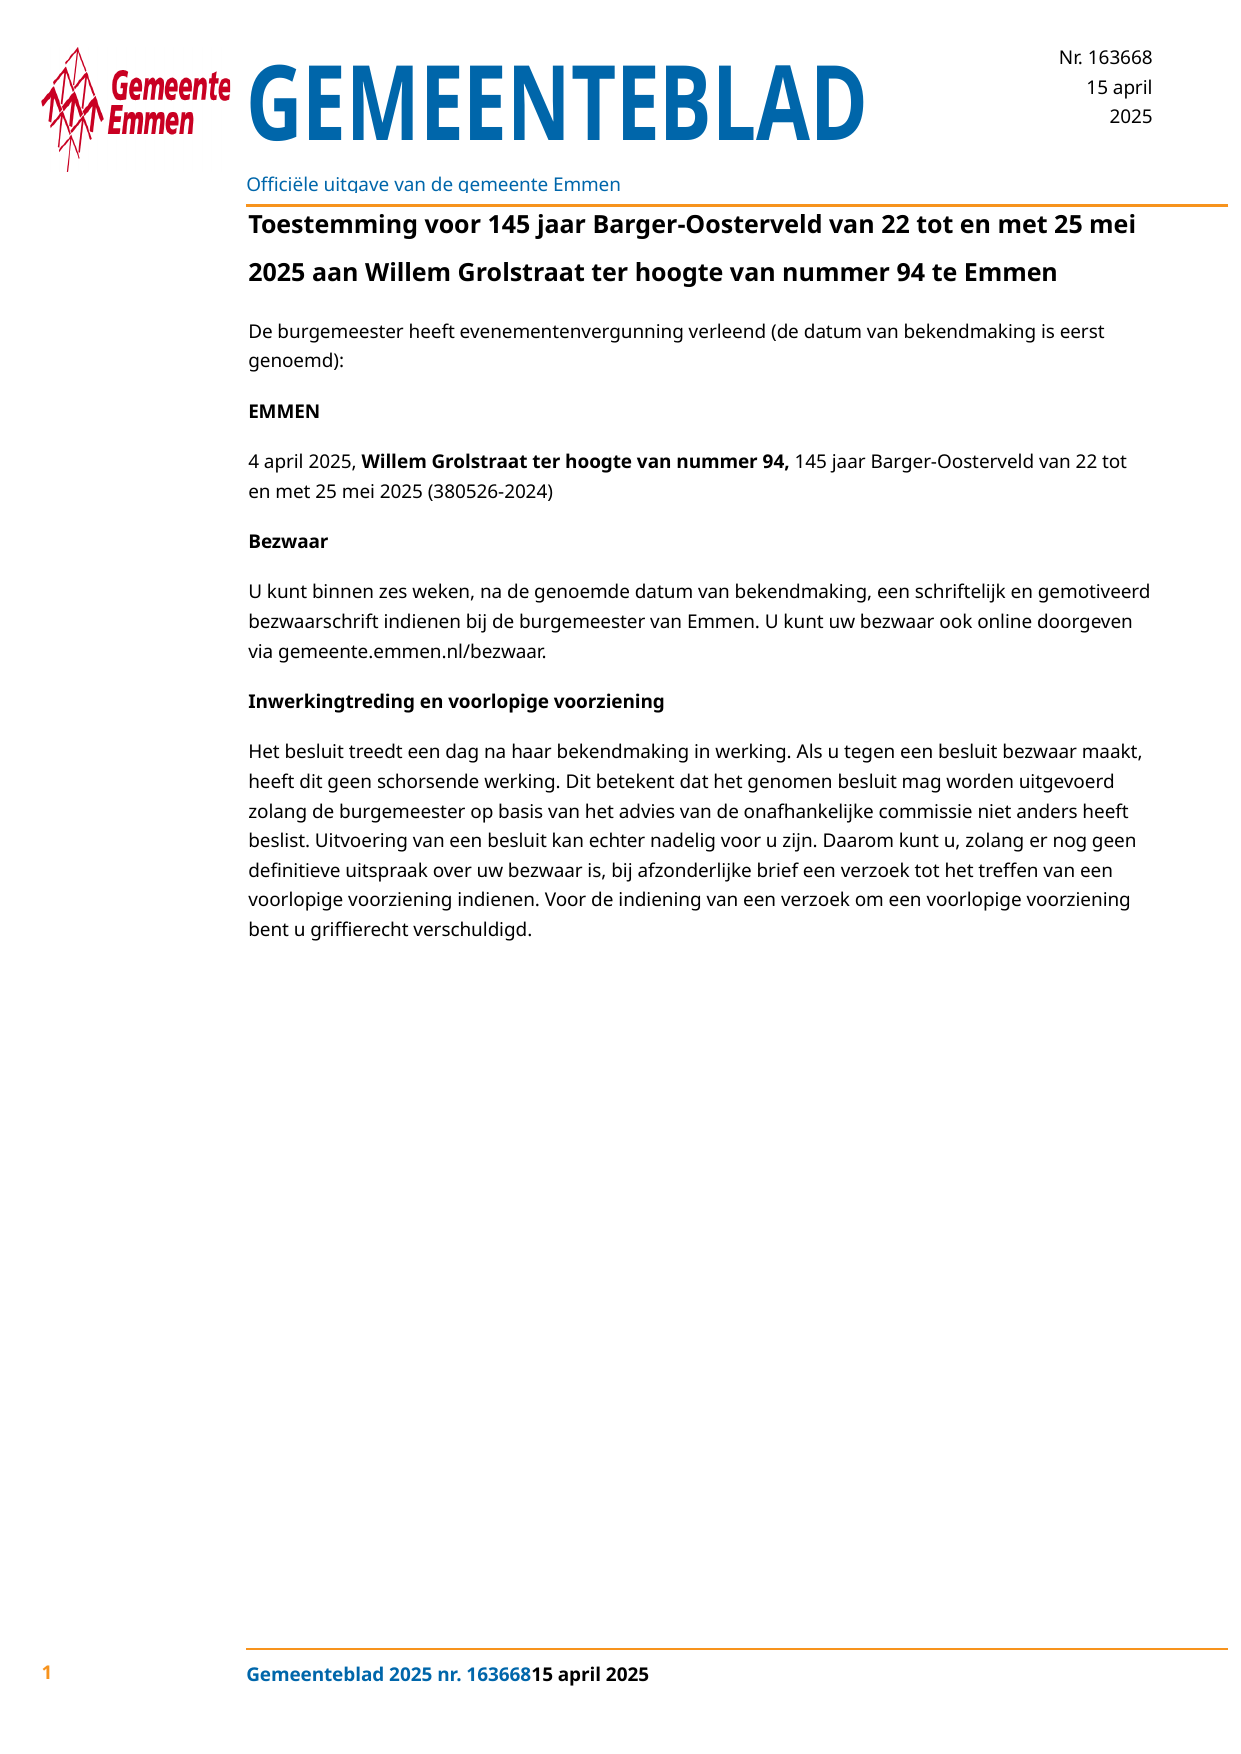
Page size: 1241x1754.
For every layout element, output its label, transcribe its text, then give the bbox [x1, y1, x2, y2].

text U kunt binnen zes weken, na de genoemde datum van bekendmaking, een schriftelijk en gemotiveerd bezwaarschrift indienen bij de burgemeester van Emmen. U kunt uw bezwaar ook online doorgeven via gemeente.emmen.nl/bezwaar. [248, 579, 1152, 664]
text EMMEN [248, 398, 1152, 424]
picture [41, 47, 231, 172]
text Het besluit treedt een dag na haar bekendmaking in werking. Als u tegen een besluit bezwaar maakt, heeft dit geen schorsende werking. Dit betekent dat het genomen besluit mag worden uitgevoerd zolang de burgemeester op basis van het advies van de onafhankelijke commissie niet anders heeft beslist. Uitvoering van een besluit kan echter nadelig voor u zijn. Daarom kunt u, zolang er nog geen definitieve uitspraak over uw bezwaar is, bij afzonderlijke brief een verzoek tot het treffen van een voorlopige voorziening indienen. Voor de indiening van een verzoek om een voorlopige voorziening bent u griffierecht verschuldigd. [248, 739, 1152, 942]
text Toestemming voor 145 jaar Barger-Oosterveld van 22 tot en met 25 mei 2025 aan Willem Grolstraat ter hoogte van nummer 94 te Emmen [248, 207, 1152, 288]
text De burgemeester heeft evenementenvergunning verleend (de datum van bekendmaking is eerst genoemd): [248, 318, 1152, 373]
text 4 april 2025, Willem Grolstraat ter hoogte van nummer 94, 145 jaar Barger-Oosterveld van 22 tot en met 25 mei 2025 (380526-2024) [248, 448, 1152, 504]
text Inwerkingtreding en voorlopige voorziening [248, 688, 1152, 714]
text Bezwaar [248, 528, 1152, 554]
